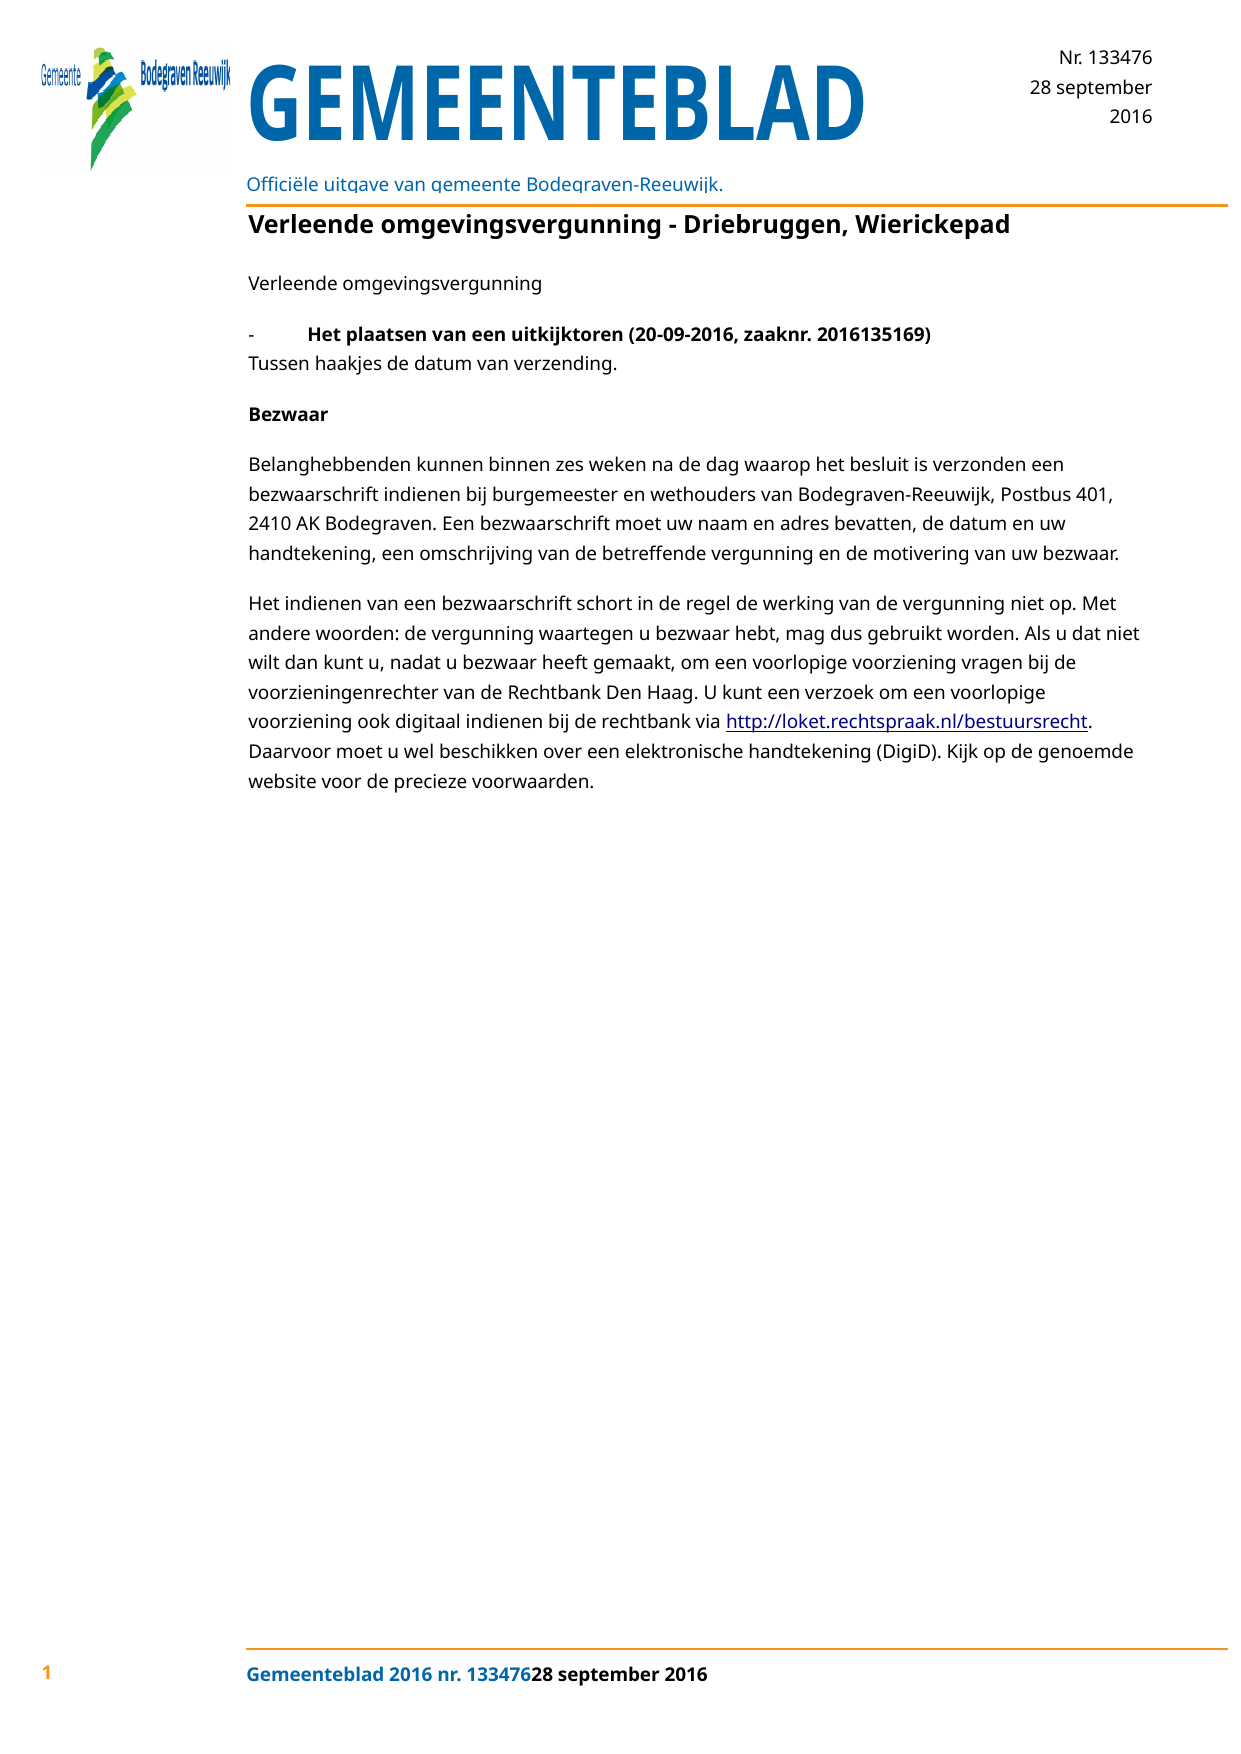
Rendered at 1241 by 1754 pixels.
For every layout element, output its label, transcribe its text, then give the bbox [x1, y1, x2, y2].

text Tussen haakjes de datum van verzending. [248, 350, 1152, 376]
text Belanghebbenden kunnen binnen zes weken na de dag waarop het besluit is verzonden een bezwaarschrift indienen bij burgemeester en wethouders van Bodegraven-Reeuwijk, Postbus 401, 2410 AK Bodegraven. Een bezwaarschrift moet uw naam en adres bevatten, de datum en uw handtekening, een omschrijving van de betreffende vergunning en de motivering van uw bezwaar. [248, 451, 1152, 566]
text Verleende omgevingsvergunning - Driebruggen, Wierickepad [248, 207, 1152, 241]
text Verleende omgevingsvergunning [248, 270, 1152, 296]
list Het plaatsen van een uitkijktoren (20‑09‑2016, zaaknr. 2016135169) [248, 321, 1152, 346]
picture [41, 47, 231, 172]
text Het indienen van een bezwaarschrift schort in de regel de werking van de vergunning niet op. Met andere woorden: de vergunning waartegen u bezwaar hebt, mag dus gebruikt worden. Als u dat niet wilt dan kunt u, nadat u bezwaar heeft gemaakt, om een voorlopige voorziening vragen bij de voorzieningenrechter van de Rechtbank Den Haag. U kunt een verzoek om een voorlopige voorziening ook digitaal indienen bij de rechtbank via http://loket.rechtspraak.nl/bestuursrecht. Daarvoor moet u wel beschikken over een elektronische handtekening (DigiD). Kijk op de genoemde website voor de precieze voorwaarden. [248, 590, 1152, 793]
text Bezwaar [248, 401, 1152, 426]
